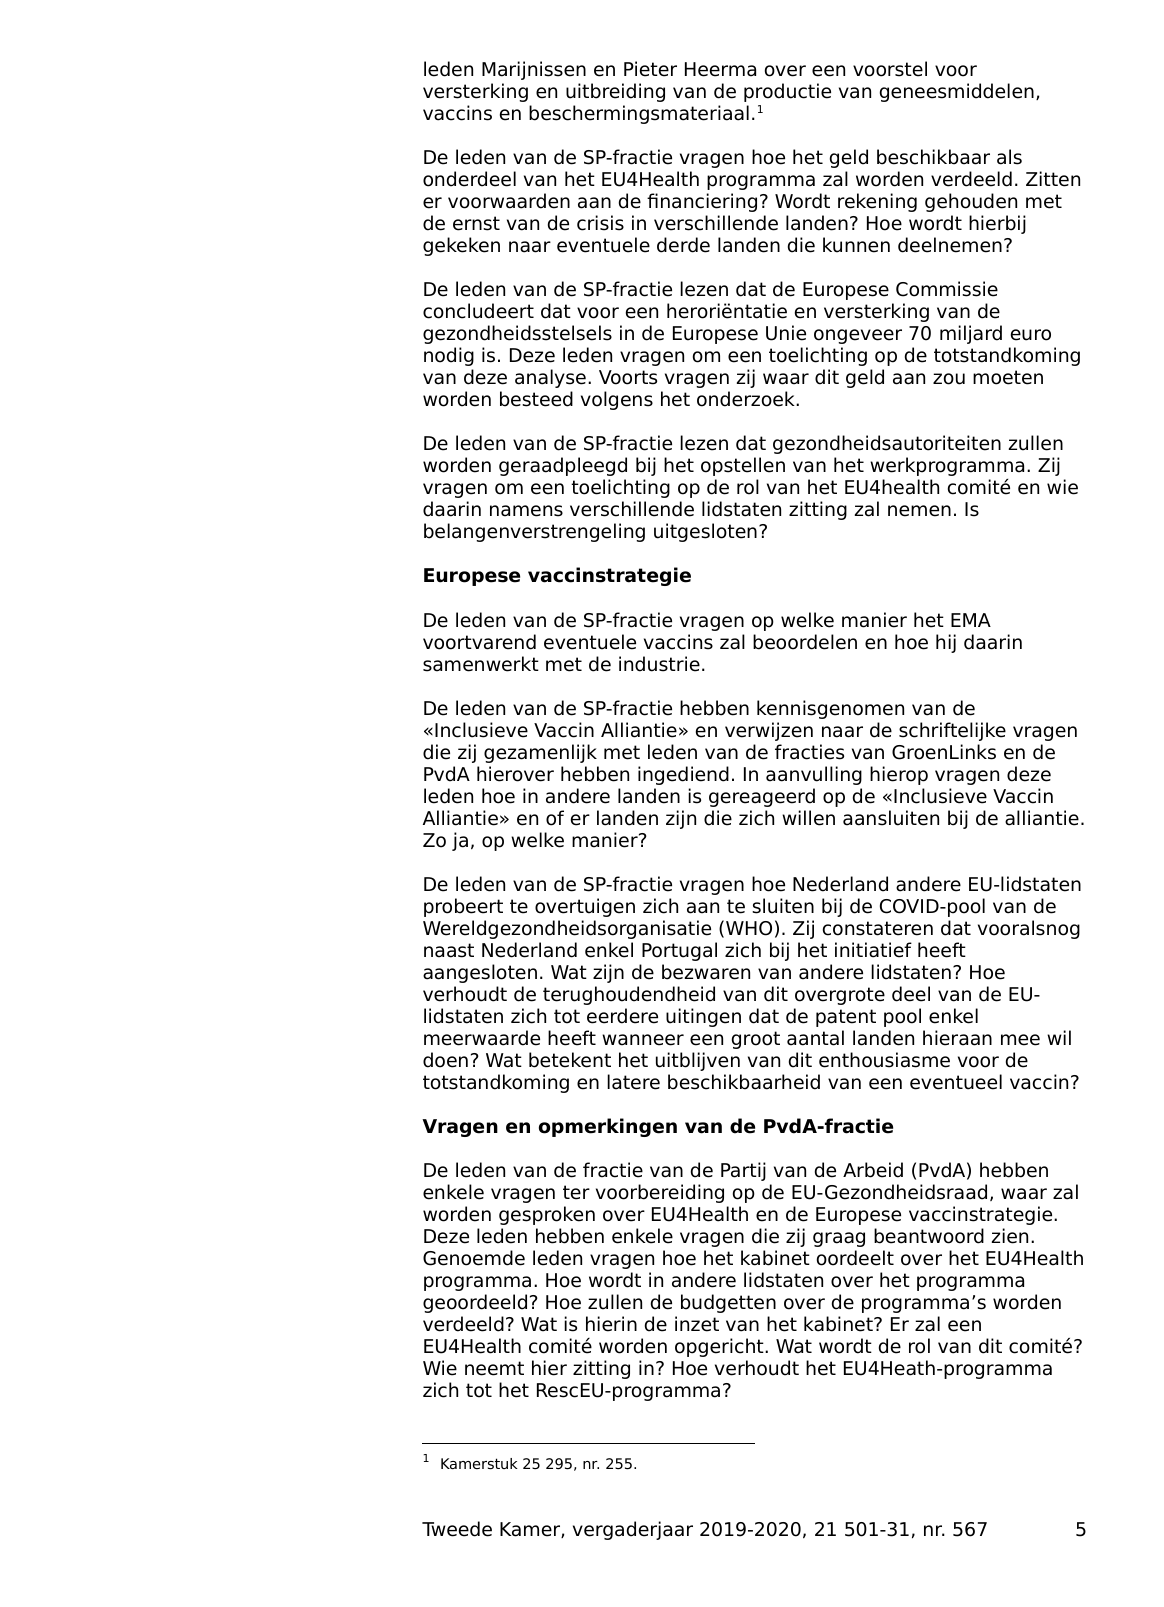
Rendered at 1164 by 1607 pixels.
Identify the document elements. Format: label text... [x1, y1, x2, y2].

text Genoemde leden vragen hoe het kabinet oordeelt over het EU4Health programma. Hoe wordt in andere lidstaten over het programma geoordeeld? Hoe zullen de budgetten over de programma’s worden verdeeld? Wat is hierin de inzet van het kabinet? Er zal een EU4Health comité worden opgericht. Wat wordt de rol van dit comité? Wie neemt hier zitting in? Hoe verhoudt het EU4Heath-programma zich tot het RescEU-programma? [422, 1248, 1087, 1402]
subtitle Vragen en opmerkingen van de PvdA-fractie [422, 1116, 1087, 1138]
text De leden van de SP-fractie lezen dat de Europese Commissie concludeert dat voor een heroriëntatie en versterking van de gezondheidsstelsels in de Europese Unie ongeveer 70 miljard euro nodig is. Deze leden vragen om een toelichting op de totstandkoming van deze analyse. Voorts vragen zij waar dit geld aan zou moeten worden besteed volgens het onderzoek. [422, 279, 1087, 411]
text Kamerstuk 25 295, nr. 255. [422, 1452, 1087, 1474]
text De leden van de SP-fractie vragen hoe het geld beschikbaar als onderdeel van het EU4Health programma zal worden verdeeld. Zitten er voorwaarden aan de financiering? Wordt rekening gehouden met de ernst van de crisis in verschillende landen? Hoe wordt hierbij gekeken naar eventuele derde landen die kunnen deelnemen? [422, 147, 1087, 257]
text De leden van de SP-fractie vragen hoe Nederland andere EU-lidstaten probeert te overtuigen zich aan te sluiten bij de COVID-pool van de Wereldgezondheidsorganisatie (WHO). Zij constateren dat vooralsnog naast Nederland enkel Portugal zich bij het initiatief heeft aangesloten. Wat zijn de bezwaren van andere lidstaten? Hoe verhoudt de terughoudendheid van dit overgrote deel van de EU-lidstaten zich tot eerdere uitingen dat de patent pool enkel meerwaarde heeft wanneer een groot aantal landen hieraan mee wil doen? Wat betekent het uitblijven van dit enthousiasme voor de totstandkoming en latere beschikbaarheid van een eventueel vaccin? [422, 874, 1087, 1093]
text De leden van de SP-fractie hebben kennisgenomen van de «Inclusieve Vaccin Alliantie» en verwijzen naar de schriftelijke vragen die zij gezamenlijk met leden van de fracties van GroenLinks en de PvdA hierover hebben ingediend. In aanvulling hierop vragen deze leden hoe in andere landen is gereageerd op de «Inclusieve Vaccin Alliantie» en of er landen zijn die zich willen aansluiten bij de alliantie. Zo ja, op welke manier? [422, 698, 1087, 852]
text De leden van de SP-fractie lezen dat gezondheidsautoriteiten zullen worden geraadpleegd bij het opstellen van het werkprogramma. Zij vragen om een toelichting op de rol van het EU4health comité en wie daarin namens verschillende lidstaten zitting zal nemen. Is belangenverstrengeling uitgesloten? [422, 433, 1087, 543]
subtitle Europese vaccinstrategie [422, 565, 1087, 587]
text leden Marijnissen en Pieter Heerma over een voorstel voor versterking en uitbreiding van de productie van geneesmiddelen, vaccins en beschermingsmateriaal. [422, 59, 1087, 125]
text De leden van de SP-fractie vragen op welke manier het EMA voortvarend eventuele vaccins zal beoordelen en hoe hij daarin samenwerkt met de industrie. [422, 609, 1087, 676]
text De leden van de fractie van de Partij van de Arbeid (PvdA) hebben enkele vragen ter voorbereiding op de EU-Gezondheidsraad, waar zal worden gesproken over EU4Health en de Europese vaccinstrategie. Deze leden hebben enkele vragen die zij graag beantwoord zien. [422, 1160, 1087, 1248]
